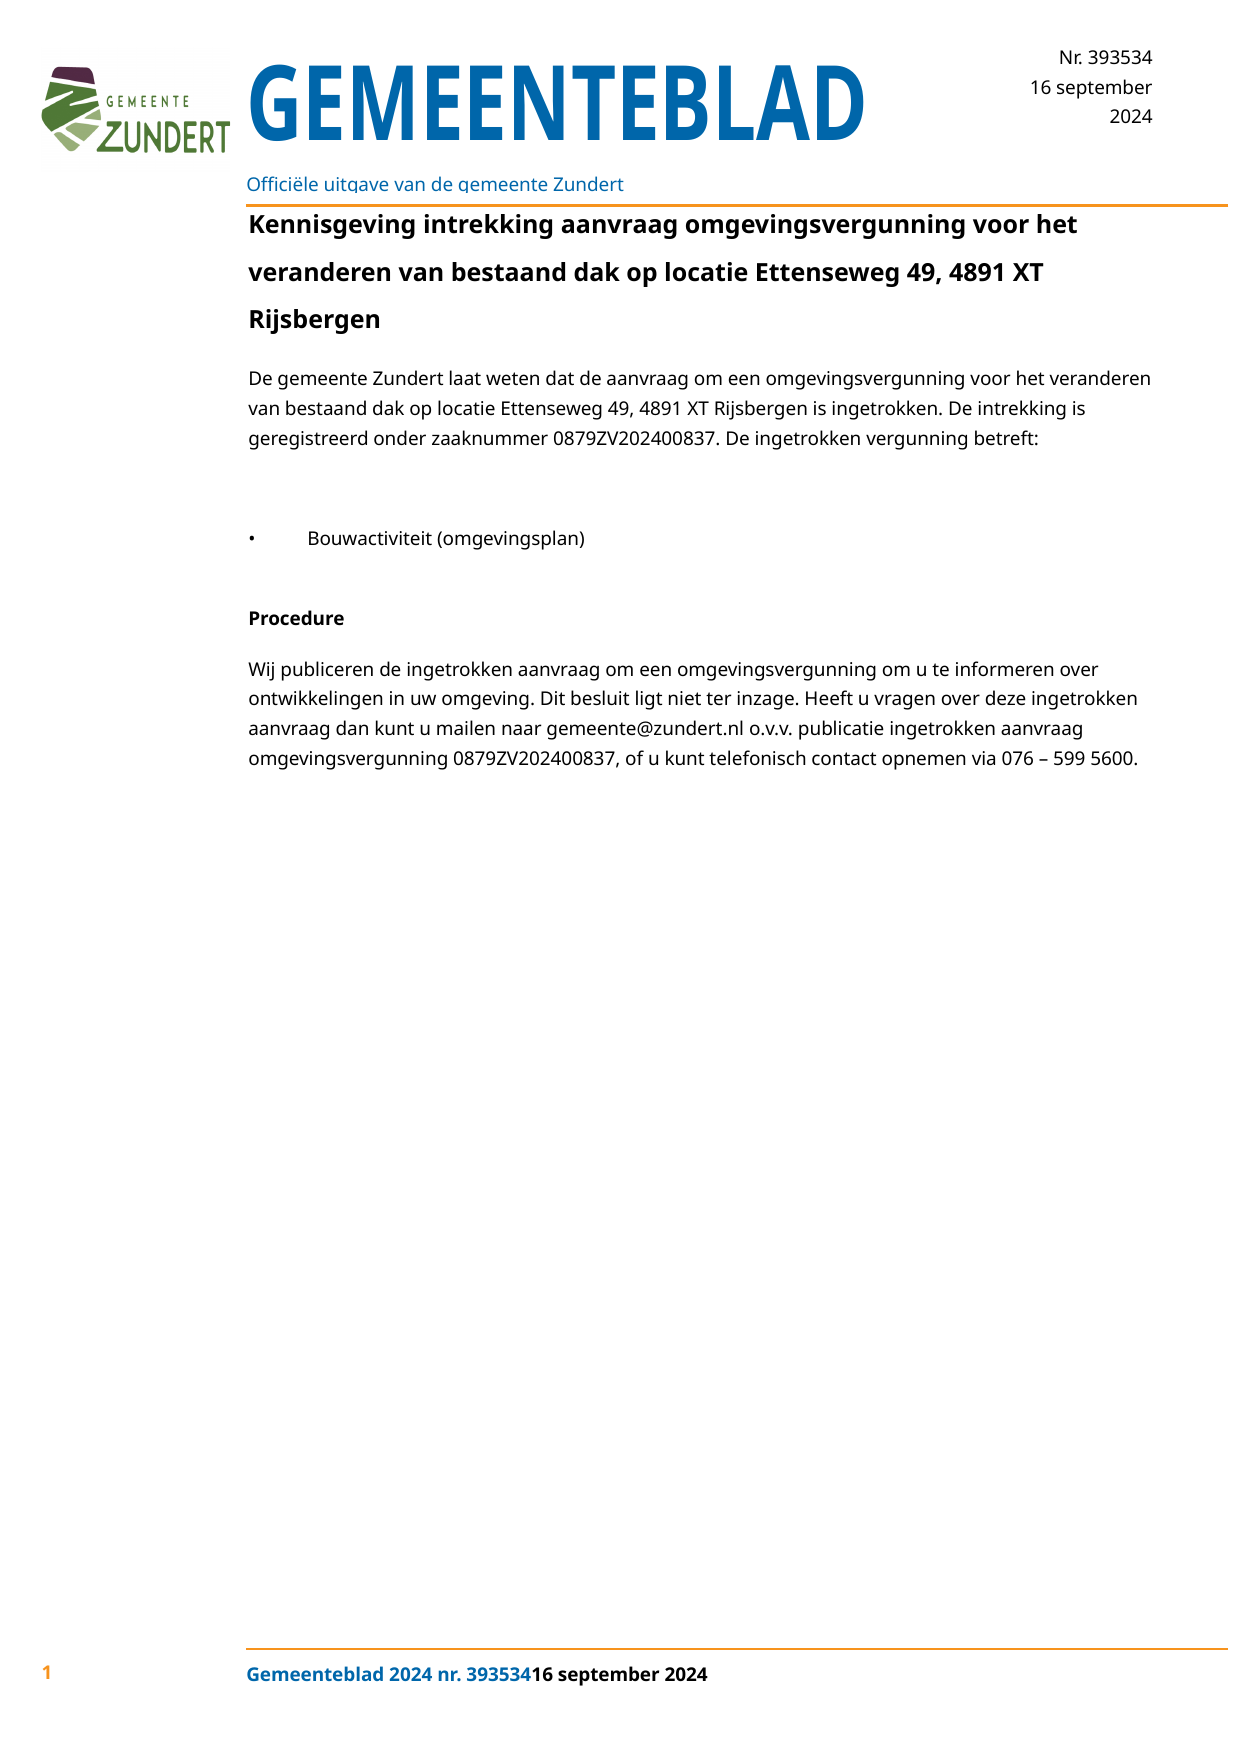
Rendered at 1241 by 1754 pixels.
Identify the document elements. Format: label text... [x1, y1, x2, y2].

list Bouwactiviteit (omgevingsplan) [248, 526, 1152, 551]
picture [41, 47, 231, 172]
text Procedure [248, 606, 1152, 631]
text Kennisgeving intrekking aanvraag omgevingsvergunning voor het veranderen van bestaand dak op locatie Ettenseweg 49, 4891 XT Rijsbergen [248, 207, 1152, 336]
text Wij publiceren de ingetrokken aanvraag om een omgevingsvergunning om u te informeren over ontwikkelingen in uw omgeving. Dit besluit ligt niet ter inzage. Heeft u vragen over deze ingetrokken aanvraag dan kunt u mailen naar gemeente@zundert.nl o.v.v. publicatie ingetrokken aanvraag omgevingsvergunning 0879ZV202400837, of u kunt telefonisch contact opnemen via 076 – 599 5600. [248, 656, 1152, 770]
text De gemeente Zundert laat weten dat de aanvraag om een omgevingsvergunning voor het veranderen van bestaand dak op locatie Ettenseweg 49, 4891 XT Rijsbergen is ingetrokken. De intrekking is geregistreerd onder zaaknummer 0879ZV202400837. De ingetrokken vergunning betreft: [248, 366, 1152, 450]
